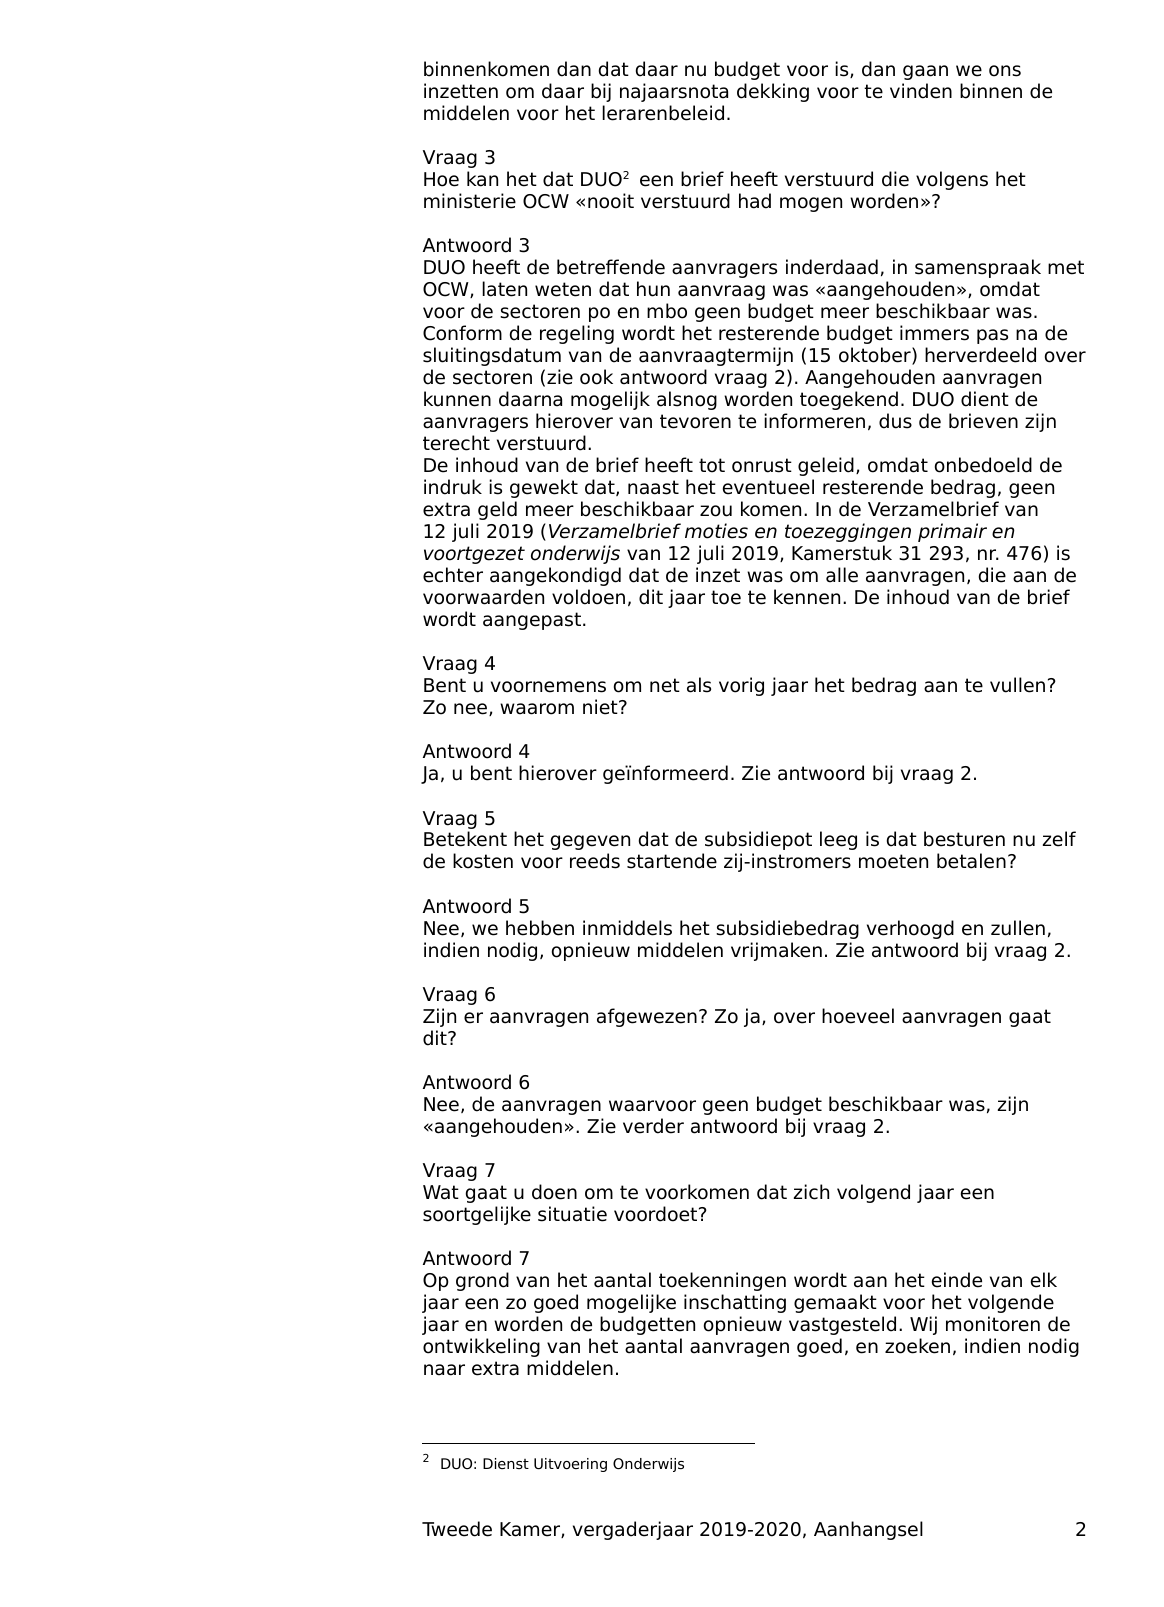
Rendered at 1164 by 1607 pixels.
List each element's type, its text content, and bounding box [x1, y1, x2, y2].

text Betekent het gegeven dat de subsidiepot leeg is dat besturen nu zelf de kosten voor reeds startende zij-instromers moeten betalen? [422, 829, 1087, 873]
text Antwoord 7 [422, 1248, 1087, 1270]
text Nee, de aanvragen waarvoor geen budget beschikbaar was, zijn «aangehouden». Zie verder antwoord bij vraag 2. [422, 1094, 1087, 1138]
text Bent u voornemens om net als vorig jaar het bedrag aan te vullen? Zo nee, waarom niet? [422, 675, 1087, 719]
text binnenkomen dan dat daar nu budget voor is, dan gaan we ons inzetten om daar bij najaarsnota dekking voor te vinden binnen de middelen voor het lerarenbeleid. [422, 59, 1087, 125]
text De inhoud van de brief heeft tot onrust geleid, omdat onbedoeld de indruk is gewekt dat, naast het eventueel resterende bedrag, geen extra geld meer beschikbaar zou komen. In de Verzamelbrief van 12 juli 2019 (Verzamelbrief moties en toezeggingen primair en voortgezet onderwijs van 12 juli 2019, Kamerstuk 31 293, nr. 476) is echter aangekondigd dat de inzet was om alle aanvragen, die aan de voorwaarden voldoen, dit jaar toe te kennen. De inhoud van de brief wordt aangepast. [422, 455, 1087, 631]
text Vraag 6 [422, 984, 1087, 1006]
text Ja, u bent hierover geïnformeerd. Zie antwoord bij vraag 2. [422, 763, 1087, 785]
text Zijn er aanvragen afgewezen? Zo ja, over hoeveel aanvragen gaat dit? [422, 1006, 1087, 1049]
text Vraag 7 [422, 1160, 1087, 1182]
text Nee, we hebben inmiddels het subsidiebedrag verhoogd en zullen, indien nodig, opnieuw middelen vrijmaken. Zie antwoord bij vraag 2. [422, 917, 1087, 961]
text DUO: Dienst Uitvoering Onderwijs [422, 1452, 1087, 1474]
text Antwoord 6 [422, 1072, 1087, 1094]
text Op grond van het aantal toekenningen wordt aan het einde van elk jaar een zo goed mogelijke inschatting gemaakt voor het volgende jaar en worden de budgetten opnieuw vastgesteld. Wij monitoren de ontwikkeling van het aantal aanvragen goed, en zoeken, indien nodig naar extra middelen. [422, 1270, 1087, 1380]
text DUO heeft de betreffende aanvragers inderdaad, in samenspraak met OCW, laten weten dat hun aanvraag was «aangehouden», omdat voor de sectoren po en mbo geen budget meer beschikbaar was. Conform de regeling wordt het resterende budget immers pas na de sluitingsdatum van de aanvraagtermijn (15 oktober) herverdeeld over de sectoren (zie ook antwoord vraag 2). Aangehouden aanvragen kunnen daarna mogelijk alsnog worden toegekend. DUO dient de aanvragers hierover van tevoren te informeren, dus de brieven zijn terecht verstuurd. [422, 257, 1087, 455]
text Vraag 3 [422, 147, 1087, 169]
text Hoe kan het dat DUO een brief heeft verstuurd die volgens het ministerie OCW «nooit verstuurd had mogen worden»? [422, 169, 1087, 213]
text Vraag 5 [422, 807, 1087, 829]
text Antwoord 5 [422, 896, 1087, 917]
text Antwoord 3 [422, 235, 1087, 257]
text Vraag 4 [422, 653, 1087, 675]
text Wat gaat u doen om te voorkomen dat zich volgend jaar een soortgelijke situatie voordoet? [422, 1182, 1087, 1226]
text Antwoord 4 [422, 741, 1087, 763]
